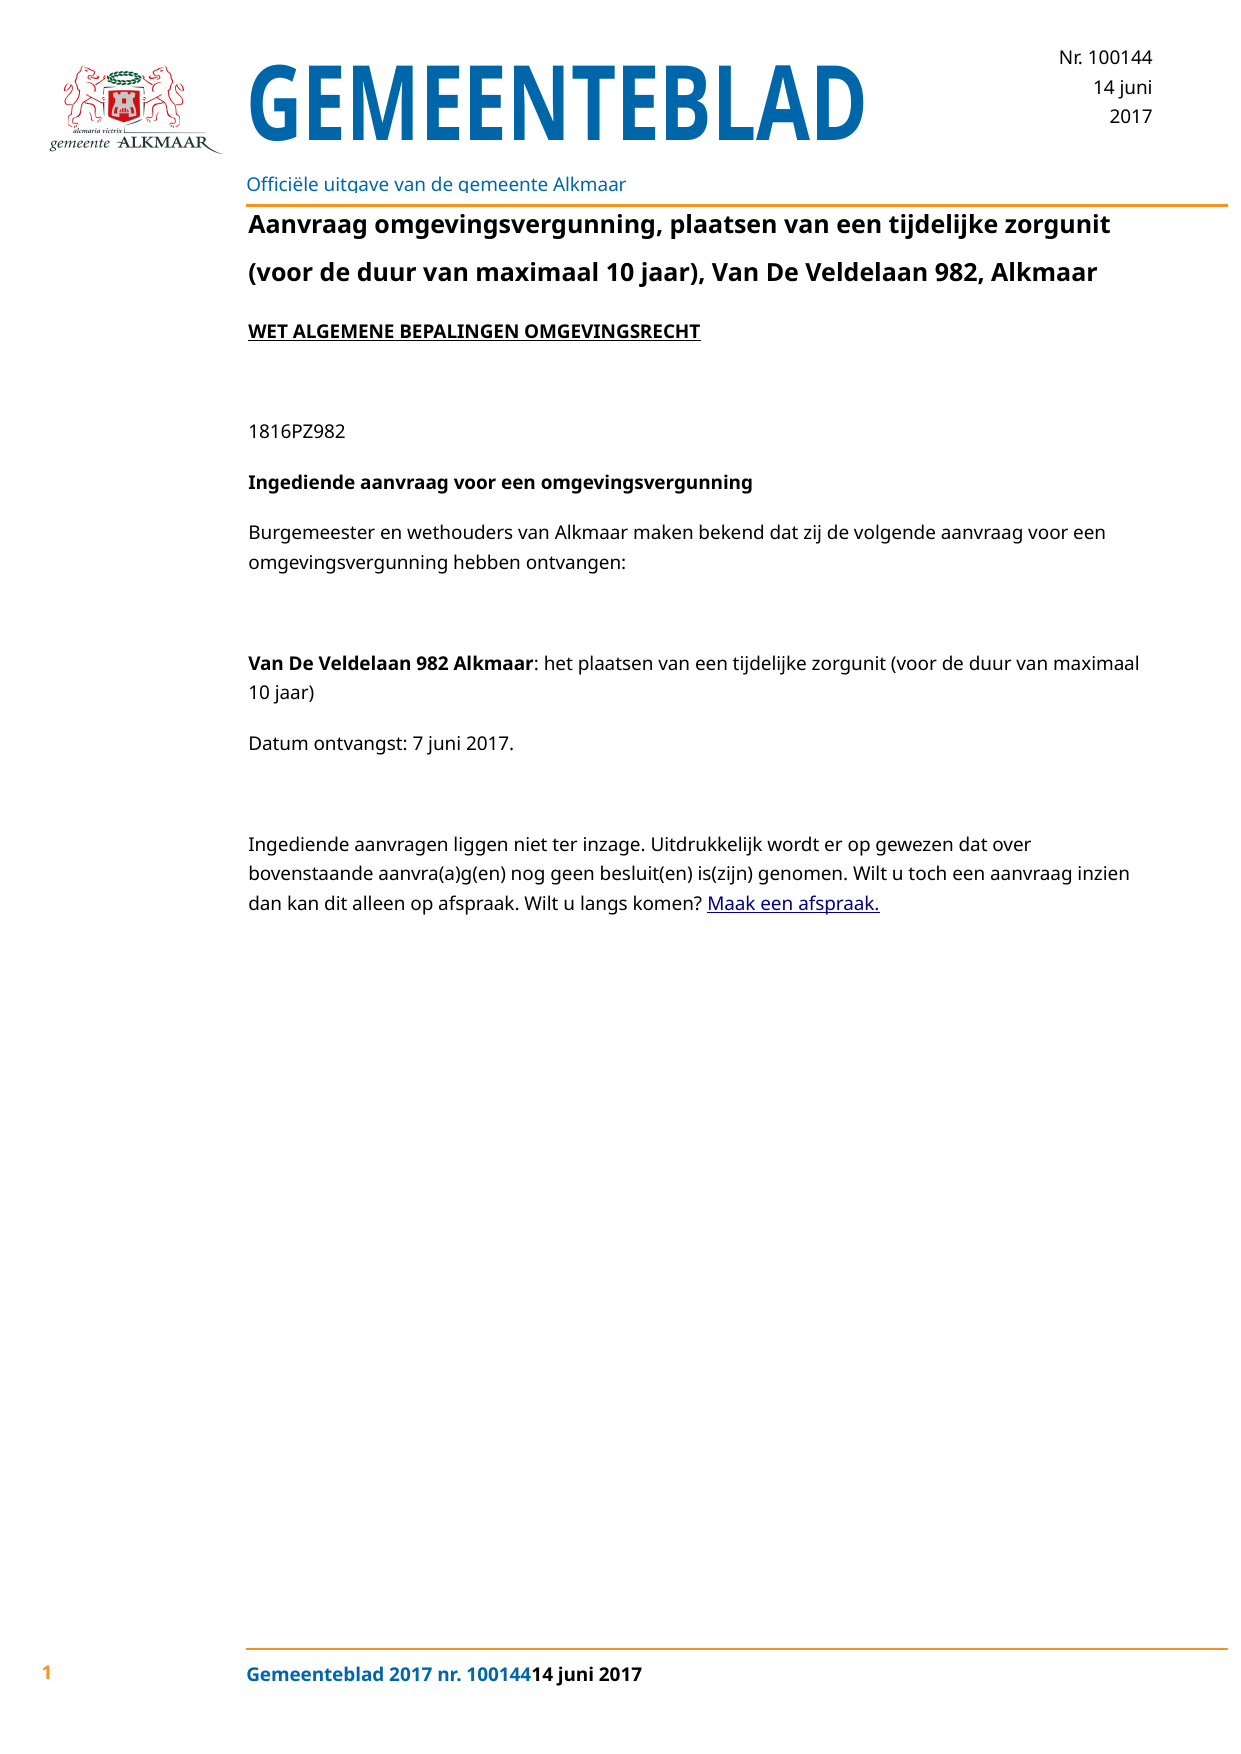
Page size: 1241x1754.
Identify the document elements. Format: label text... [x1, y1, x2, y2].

text Ingediende aanvraag voor een omgevingsvergunning [248, 469, 1152, 495]
text Van De Veldelaan 982 Alkmaar: het plaatsen van een tijdelijke zorgunit (voor de duur van maximaal 10 jaar) [248, 650, 1152, 705]
text Burgemeester en wethouders van Alkmaar maken bekend dat zij de volgende aanvraag voor een omgevingsvergunning hebben ontvangen: [248, 519, 1152, 575]
text WET ALGEMENE BEPALINGEN OMGEVINGSRECHT [248, 318, 1152, 344]
picture [41, 47, 231, 172]
text Aanvraag omgevingsvergunning, plaatsen van een tijdelijke zorgunit (voor de duur van maximaal 10 jaar), Van De Veldelaan 982, Alkmaar [248, 207, 1152, 288]
text Ingediende aanvragen liggen niet ter inzage. Uitdrukkelijk wordt er op gewezen dat over bovenstaande aanvra(a)g(en) nog geen besluit(en) is(zijn) genomen. Wilt u toch een aanvraag inzien dan kan dit alleen op afspraak. Wilt u langs komen? Maak een afspraak. [248, 831, 1152, 916]
text 1816PZ982 [248, 419, 1152, 444]
text Datum ontvangst: 7 juni 2017. [248, 730, 1152, 756]
